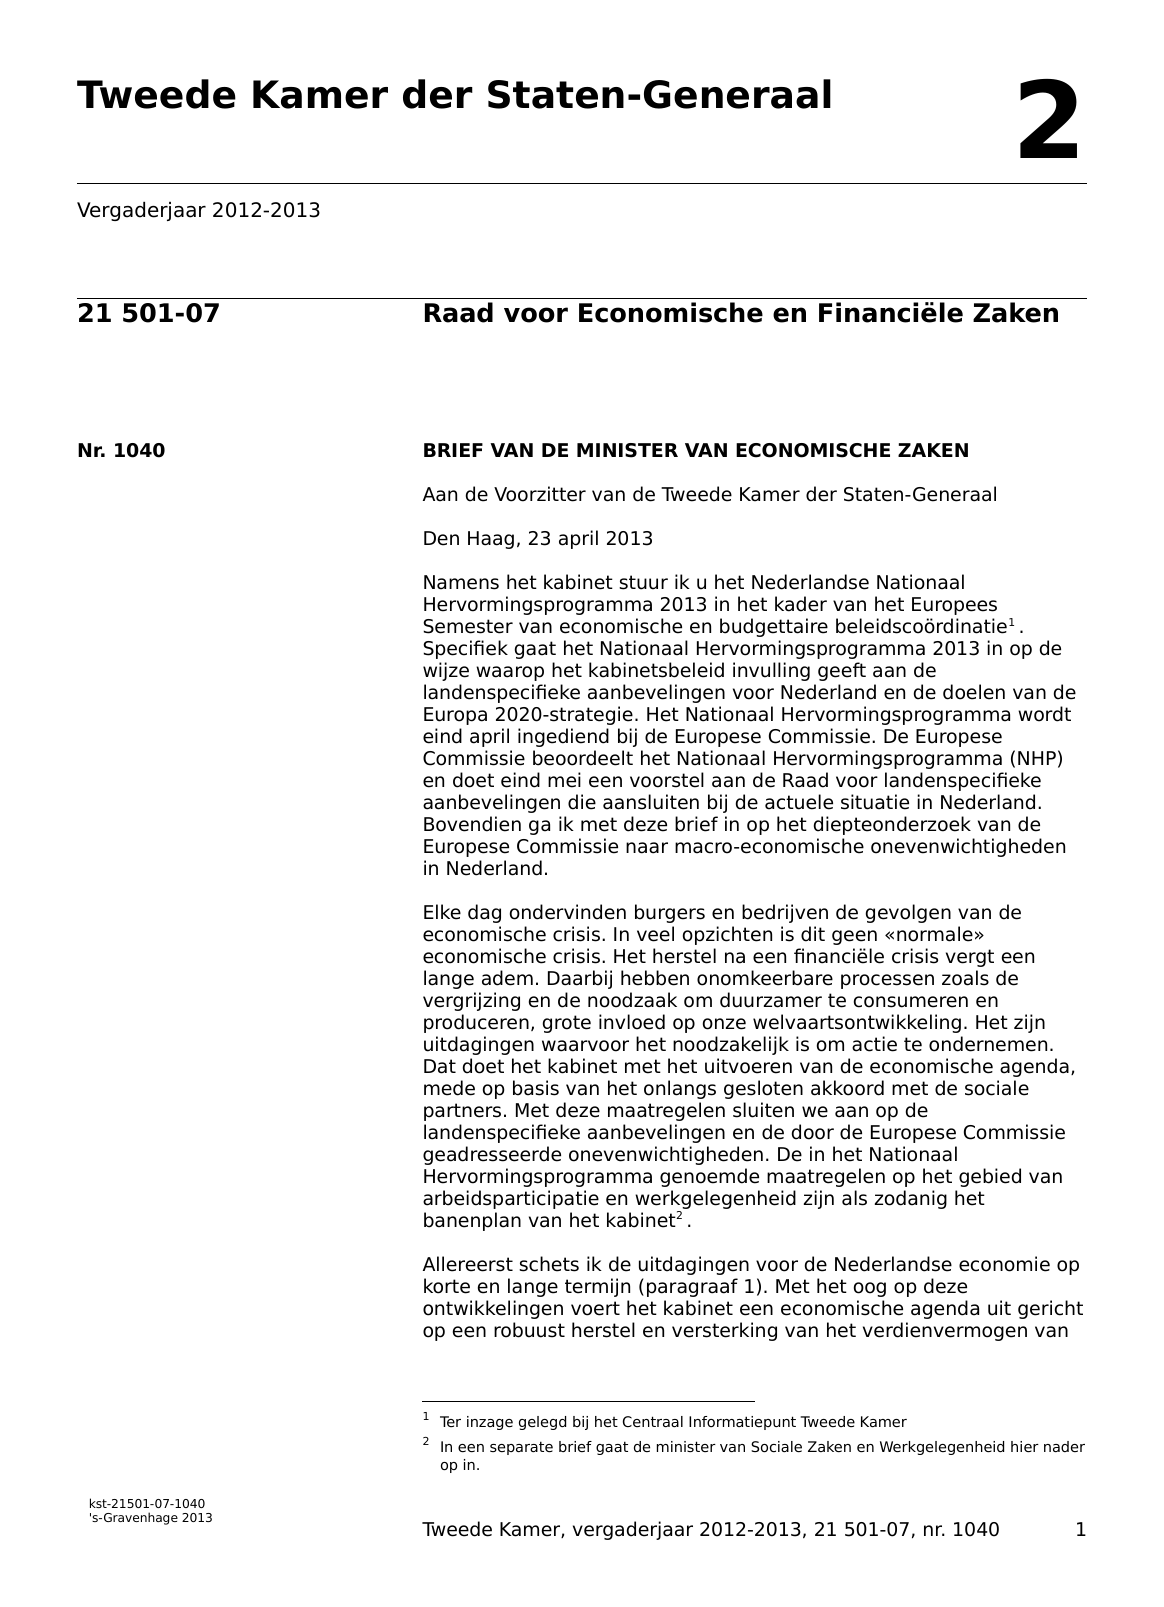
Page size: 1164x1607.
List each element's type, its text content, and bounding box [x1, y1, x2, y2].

text Namens het kabinet stuur ik u het Nederlandse Nationaal Hervormingsprogramma 2013 in het kader van het Europees Semester van economische en budgettaire beleidscoördinatie. Specifiek gaat het Nationaal Hervormingsprogramma 2013 in op de wijze waarop het kabinetsbeleid invulling geeft aan de landenspecifieke aanbevelingen voor Nederland en de doelen van de Europa 2020-strategie. Het Nationaal Hervormingsprogramma wordt eind april ingediend bij de Europese Commissie. De Europese Commissie beoordeelt het Nationaal Hervormingsprogramma (NHP) en doet eind mei een voorstel aan de Raad voor landenspecifieke aanbevelingen die aansluiten bij de actuele situatie in Nederland. Bovendien ga ik met deze brief in op het diepteonderzoek van de Europese Commissie naar macro-economische onevenwichtigheden in Nederland. [422, 572, 1087, 880]
text Aan de Voorzitter van de Tweede Kamer der Staten-Generaal [422, 484, 1087, 506]
table_cell Vergaderjaar 2012-2013 [77, 184, 1087, 298]
table_header Tweede Kamer der Staten-Generaal [77, 59, 886, 183]
text Allereerst schets ik de uitdagingen voor de Nederlandse economie op korte en lange termijn (paragraaf 1). Met het oog op deze ontwikkelingen voert het kabinet een economische agenda uit gericht op een robuust herstel en versterking van het verdienvermogen van [422, 1254, 1087, 1342]
subtitle 21 501-07 Raad voor Economische en Financiële Zaken [77, 299, 1087, 329]
text 's-Gravenhage 2013 [88, 1511, 323, 1525]
subtitle Nr. 1040 BRIEF VAN DE MINISTER VAN ECONOMISCHE ZAKEN [77, 440, 1087, 462]
text kst-21501-07-1040 [88, 1497, 323, 1511]
text Ter inzage gelegd bij het Centraal Informatiepunt Tweede Kamer [422, 1410, 1087, 1432]
table_header 2 [886, 59, 1087, 183]
text Elke dag ondervinden burgers en bedrijven de gevolgen van de economische crisis. In veel opzichten is dit geen «normale» economische crisis. Het herstel na een financiële crisis vergt een lange adem. Daarbij hebben onomkeerbare processen zoals de vergrijzing en de noodzaak om duurzamer te consumeren en produceren, grote invloed op onze welvaartsontwikkeling. Het zijn uitdagingen waarvoor het noodzakelijk is om actie te ondernemen. Dat doet het kabinet met het uitvoeren van de economische agenda, mede op basis van het onlangs gesloten akkoord met de sociale partners. Met deze maatregelen sluiten we aan op de landenspecifieke aanbevelingen en de door de Europese Commissie geadresseerde onevenwichtigheden. De in het Nationaal Hervormingsprogramma genoemde maatregelen op het gebied van arbeidsparticipatie en werkgelegenheid zijn als zodanig het banenplan van het kabinet. [422, 902, 1087, 1232]
text Den Haag, 23 april 2013 [422, 528, 1087, 550]
text In een separate brief gaat de minister van Sociale Zaken en Werkgelegenheid hier nader op in. [422, 1435, 1087, 1474]
